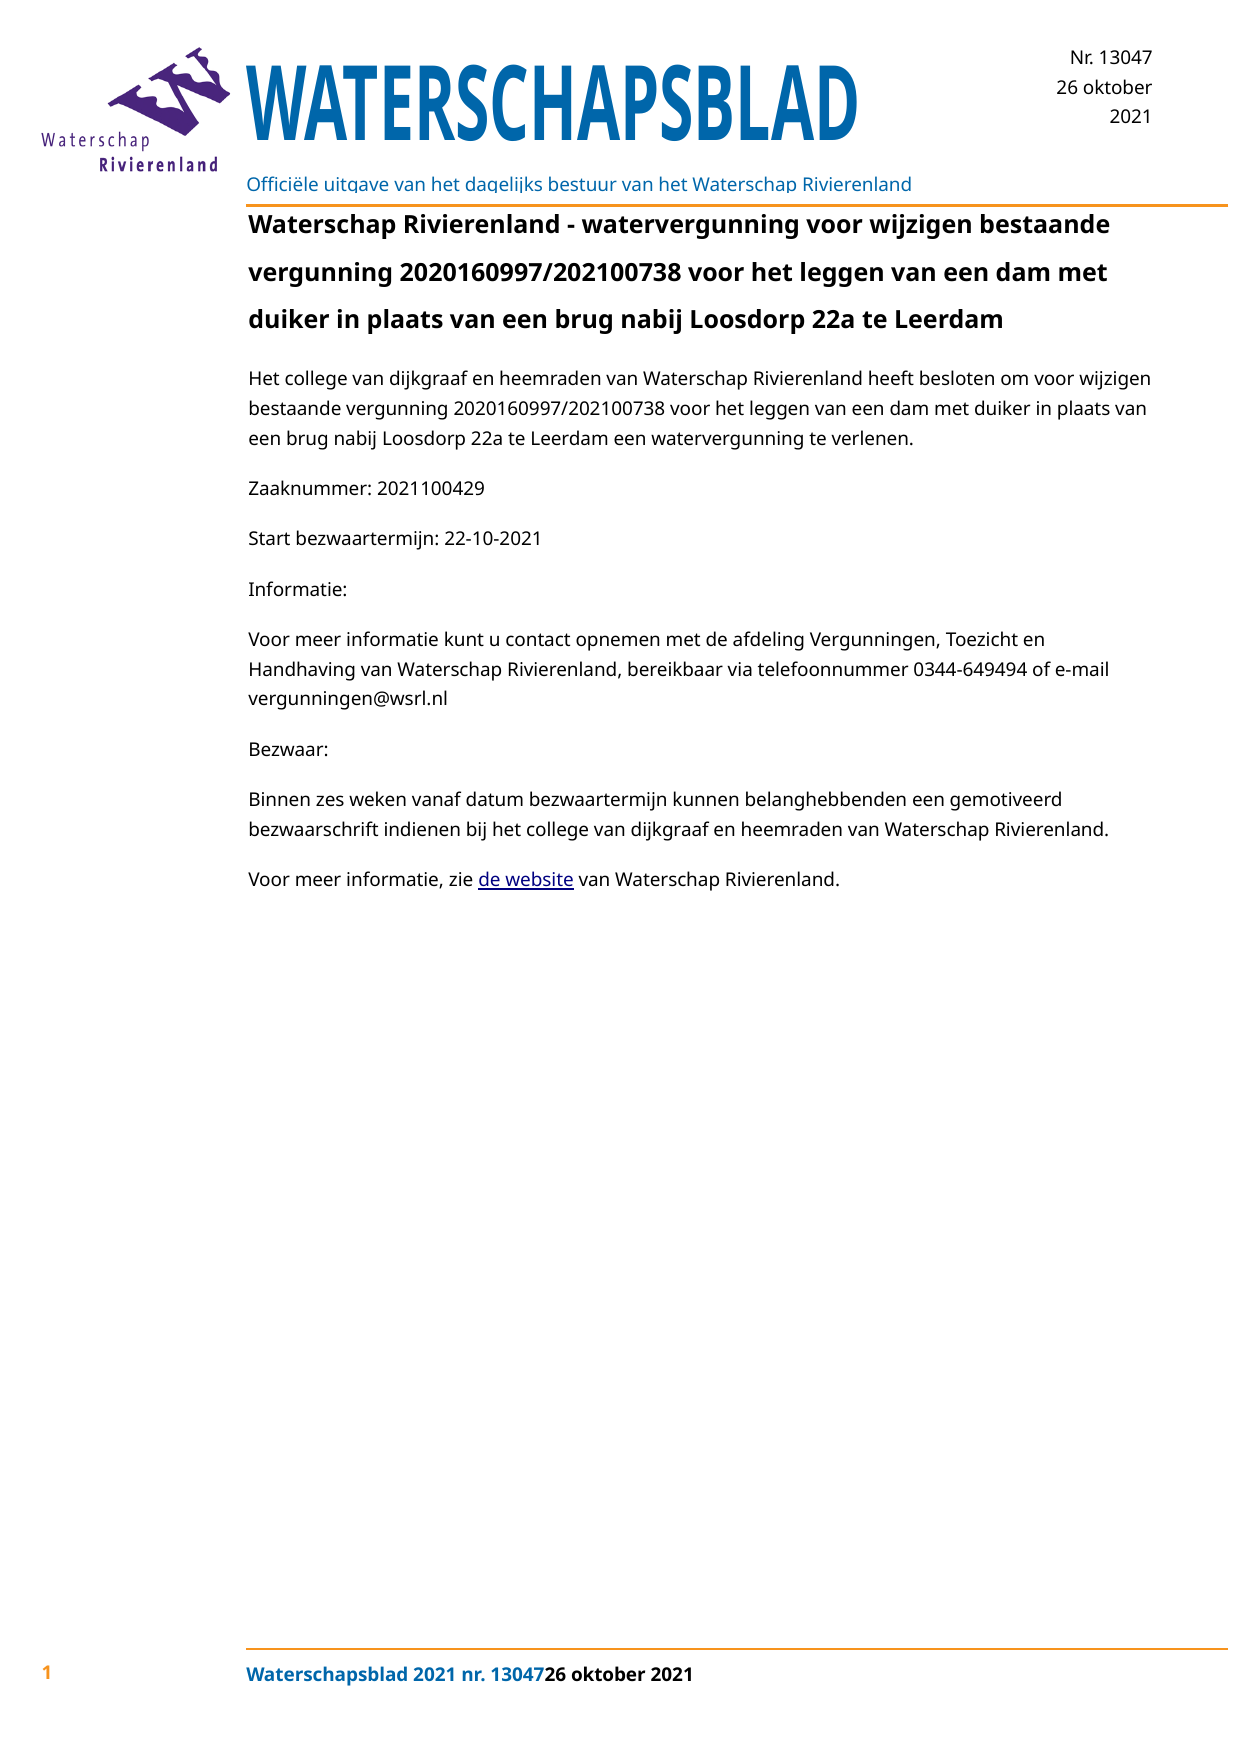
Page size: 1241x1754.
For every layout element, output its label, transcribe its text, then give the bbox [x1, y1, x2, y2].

text Informatie: [248, 576, 1152, 602]
text Bezwaar: [248, 736, 1152, 762]
picture [41, 47, 231, 172]
text Voor meer informatie kunt u contact opnemen met de afdeling Vergunningen, Toezicht en Handhaving van Waterschap Rivierenland, bereikbaar via telefoonnummer 0344-649494 of e-mail vergunningen@wsrl.nl [248, 626, 1152, 711]
text Zaaknummer: 2021100429 [248, 475, 1152, 501]
text Voor meer informatie, zie de website van Waterschap Rivierenland. [248, 866, 1152, 892]
text Waterschap Rivierenland - watervergunning voor wijzigen bestaande vergunning 2020160997/202100738 voor het leggen van een dam met duiker in plaats van een brug nabij Loosdorp 22a te Leerdam [248, 207, 1152, 336]
text Binnen zes weken vanaf datum bezwaartermijn kunnen belanghebbenden een gemotiveerd bezwaarschrift indienen bij het college van dijkgraaf en heemraden van Waterschap Rivierenland. [248, 786, 1152, 842]
text Het college van dijkgraaf en heemraden van Waterschap Rivierenland heeft besloten om voor wijzigen bestaande vergunning 2020160997/202100738 voor het leggen van een dam met duiker in plaats van een brug nabij Loosdorp 22a te Leerdam een watervergunning te verlenen. [248, 366, 1152, 450]
text Start bezwaartermijn: 22-10-2021 [248, 526, 1152, 551]
